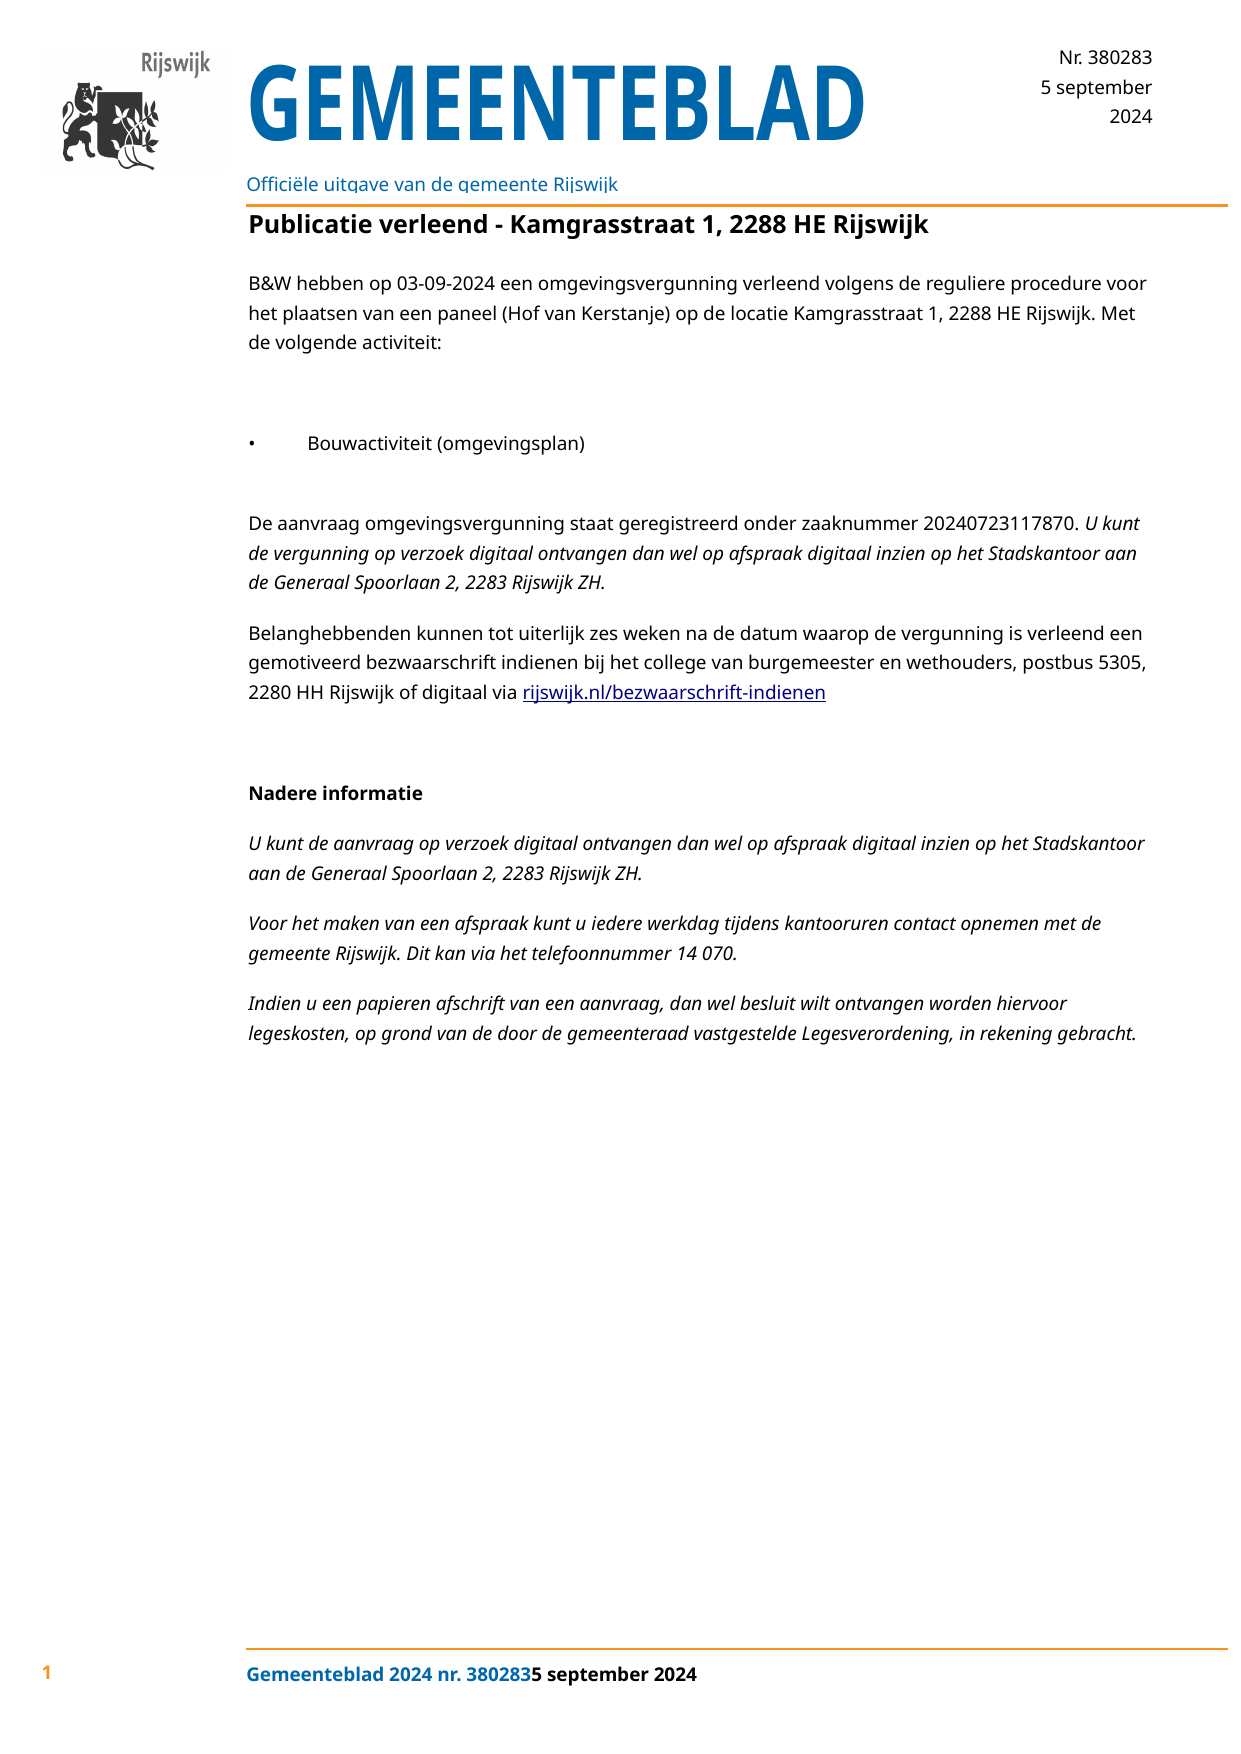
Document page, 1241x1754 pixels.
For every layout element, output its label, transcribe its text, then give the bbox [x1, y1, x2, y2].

text B&W hebben op 03-09-2024 een omgevingsvergunning verleend volgens de reguliere procedure voor het plaatsen van een paneel (Hof van Kerstanje) op de locatie Kamgrasstraat 1, 2288 HE Rijswijk. Met de volgende activiteit: [248, 270, 1152, 355]
text De aanvraag omgevingsvergunning staat geregistreerd onder zaaknummer 20240723117870. U kunt de vergunning op verzoek digitaal ontvangen dan wel op afspraak digitaal inzien op het Stadskantoor aan de Generaal Spoorlaan 2, 2283 Rijswijk ZH. [248, 510, 1152, 595]
picture [41, 47, 231, 172]
text Voor het maken van een afspraak kunt u iedere werkdag tijdens kantooruren contact opnemen met de gemeente Rijswijk. Dit kan via het telefoonnummer 14 070. [248, 910, 1152, 966]
text Indien u een papieren afschrift van een aanvraag, dan wel besluit wilt ontvangen worden hiervoor legeskosten, op grond van de door de gemeenteraad vastgestelde Legesverordening, in rekening gebracht. [248, 990, 1152, 1046]
text Publicatie verleend - Kamgrasstraat 1, 2288 HE Rijswijk [248, 207, 1152, 241]
list Bouwactiviteit (omgevingsplan) [248, 430, 1152, 456]
text Belanghebbenden kunnen tot uiterlijk zes weken na de datum waarop de vergunning is verleend een gemotiveerd bezwaarschrift indienen bij het college van burgemeester en wethouders, postbus 5305, 2280 HH Rijswijk of digitaal via rijswijk.nl/bezwaarschrift-indienen [248, 620, 1152, 705]
text U kunt de aanvraag op verzoek digitaal ontvangen dan wel op afspraak digitaal inzien op het Stadskantoor aan de Generaal Spoorlaan 2, 2283 Rijswijk ZH. [248, 830, 1152, 886]
text Nadere informatie [248, 780, 1152, 806]
